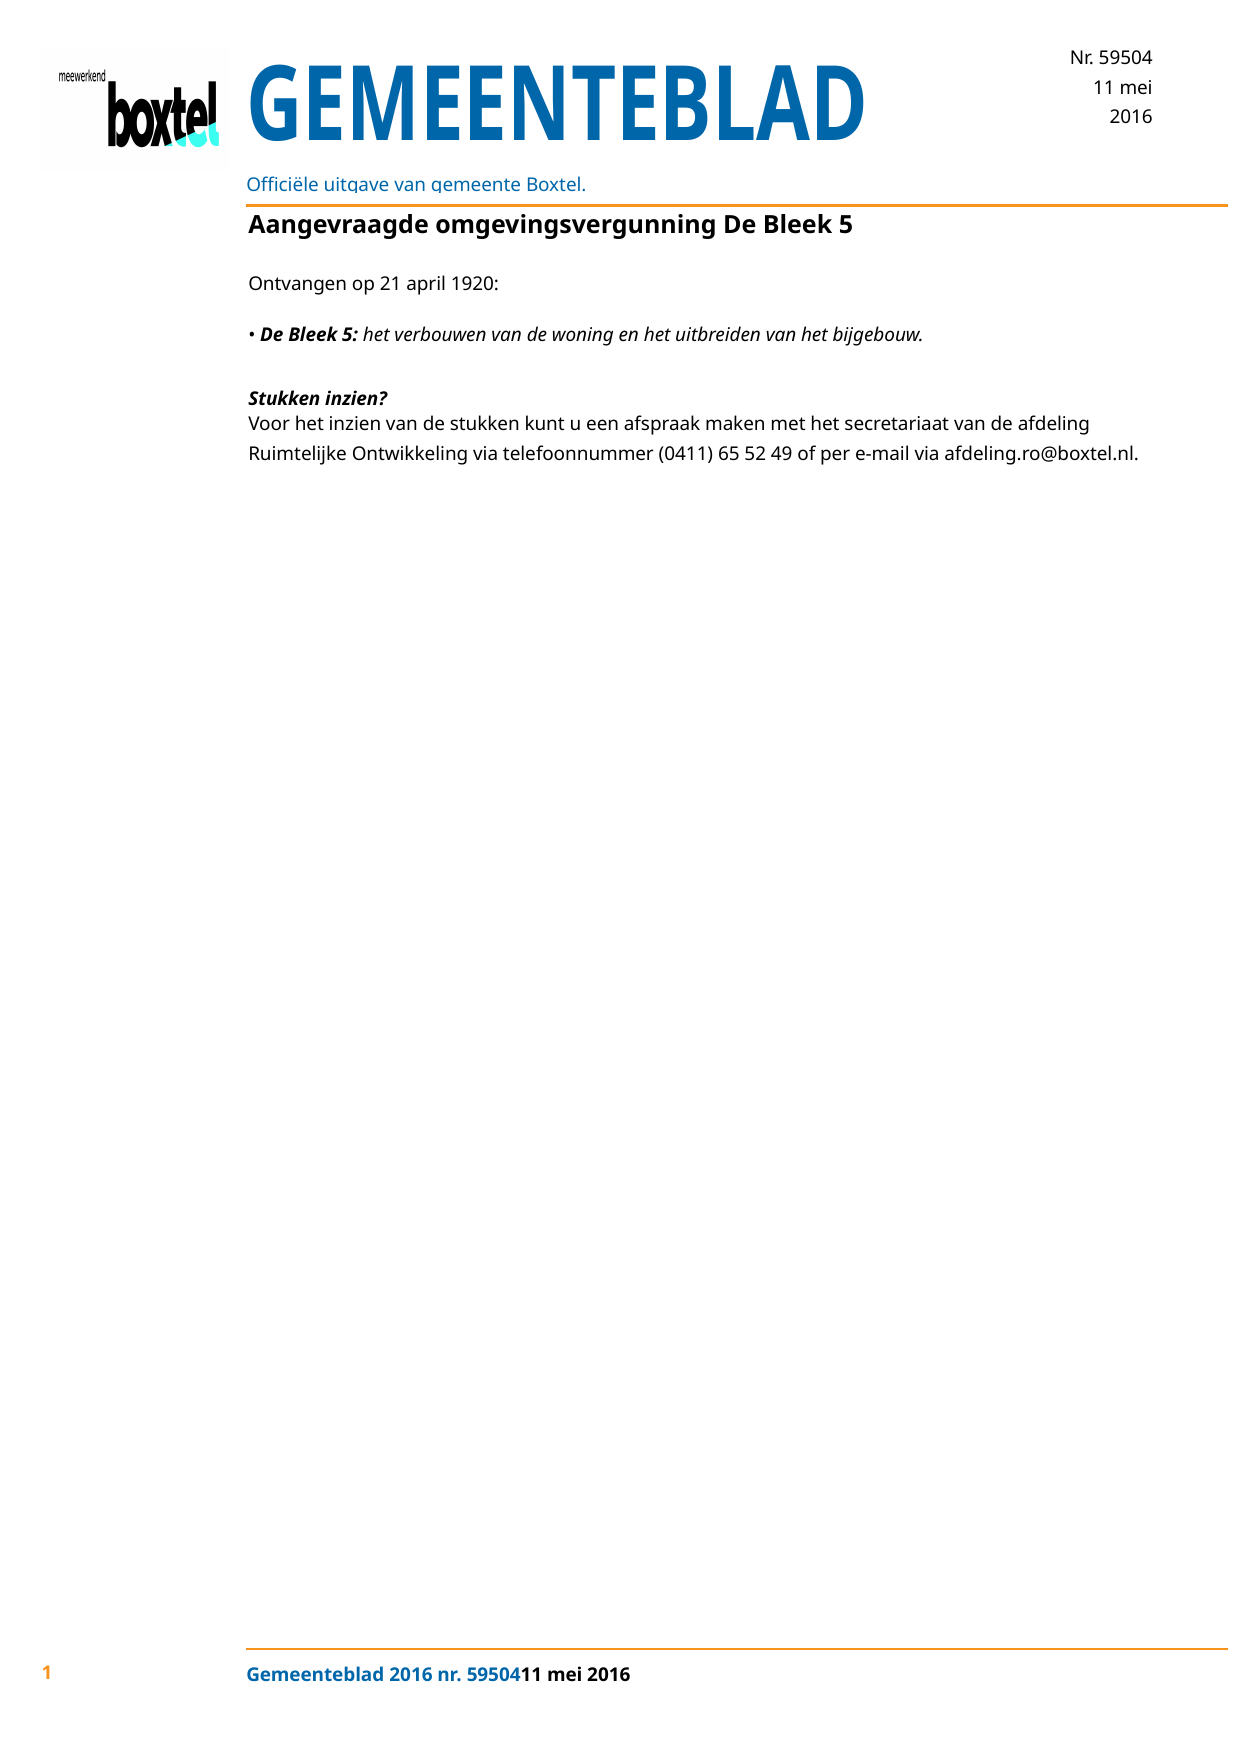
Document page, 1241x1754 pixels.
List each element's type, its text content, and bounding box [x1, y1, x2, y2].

text Aangevraagde omgevingsvergunning De Bleek 5 [248, 207, 1152, 241]
text Ontvangen op 21 april 1920: [248, 270, 1152, 296]
picture [41, 47, 231, 172]
text • De Bleek 5: het verbouwen van de woning en het uitbreiden van het bijgebouw. [248, 321, 1152, 346]
text Stukken inzien? [248, 385, 1152, 410]
text Voor het inzien van de stukken kunt u een afspraak maken met het secretariaat van de afdeling Ruimtelijke Ontwikkeling via telefoonnummer (0411) 65 52 49 of per e-mail via afdeling.ro@boxtel.nl. [248, 410, 1152, 466]
